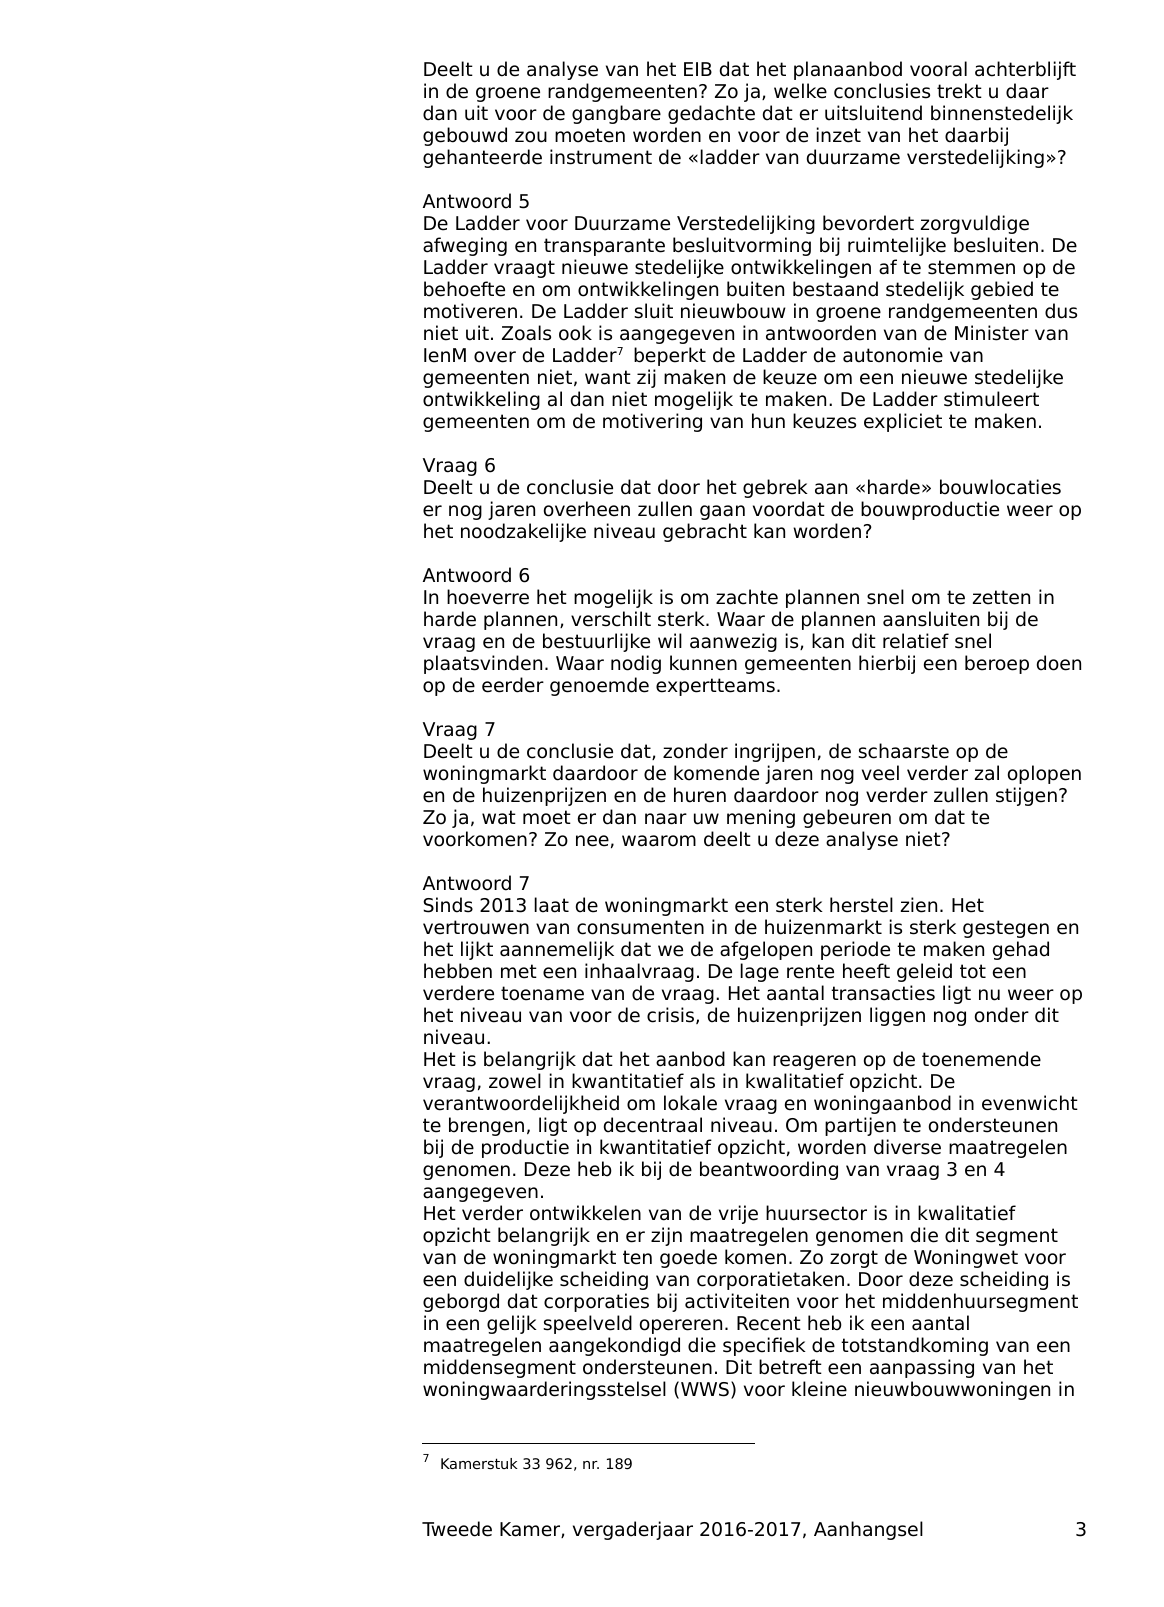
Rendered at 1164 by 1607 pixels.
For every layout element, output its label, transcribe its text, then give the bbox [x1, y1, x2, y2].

text Kamerstuk 33 962, nr. 189 [422, 1452, 1087, 1474]
text In hoeverre het mogelijk is om zachte plannen snel om te zetten in harde plannen, verschilt sterk. Waar de plannen aansluiten bij de vraag en de bestuurlijke wil aanwezig is, kan dit relatief snel plaatsvinden. Waar nodig kunnen gemeenten hierbij een beroep doen op de eerder genoemde expertteams. [422, 587, 1087, 697]
text Antwoord 7 [422, 873, 1087, 895]
text Deelt u de conclusie dat door het gebrek aan «harde» bouwlocaties er nog jaren overheen zullen gaan voordat de bouwproductie weer op het noodzakelijke niveau gebracht kan worden? [422, 477, 1087, 543]
text Het verder ontwikkelen van de vrije huursector is in kwalitatief opzicht belangrijk en er zijn maatregelen genomen die dit segment van de woningmarkt ten goede komen. Zo zorgt de Woningwet voor een duidelijke scheiding van corporatietaken. Door deze scheiding is geborgd dat corporaties bij activiteiten voor het middenhuursegment in een gelijk speelveld opereren. Recent heb ik een aantal maatregelen aangekondigd die specifiek de totstandkoming van een middensegment ondersteunen. Dit betreft een aanpassing van het woningwaarderingsstelsel (WWS) voor kleine nieuwbouwwoningen in [422, 1203, 1087, 1401]
text Deelt u de conclusie dat, zonder ingrijpen, de schaarste op de woningmarkt daardoor de komende jaren nog veel verder zal oplopen en de huizenprijzen en de huren daardoor nog verder zullen stijgen? Zo ja, wat moet er dan naar uw mening gebeuren om dat te voorkomen? Zo nee, waarom deelt u deze analyse niet? [422, 741, 1087, 851]
text Deelt u de analyse van het EIB dat het planaanbod vooral achterblijft in de groene randgemeenten? Zo ja, welke conclusies trekt u daar dan uit voor de gangbare gedachte dat er uitsluitend binnenstedelijk gebouwd zou moeten worden en voor de inzet van het daarbij gehanteerde instrument de «ladder van duurzame verstedelijking»? [422, 59, 1087, 169]
text De Ladder voor Duurzame Verstedelijking bevordert zorgvuldige afweging en transparante besluitvorming bij ruimtelijke besluiten. De Ladder vraagt nieuwe stedelijke ontwikkelingen af te stemmen op de behoefte en om ontwikkelingen buiten bestaand stedelijk gebied te motiveren. De Ladder sluit nieuwbouw in groene randgemeenten dus niet uit. Zoals ook is aangegeven in antwoorden van de Minister van IenM over de Ladder beperkt de Ladder de autonomie van gemeenten niet, want zij maken de keuze om een nieuwe stedelijke ontwikkeling al dan niet mogelijk te maken. De Ladder stimuleert gemeenten om de motivering van hun keuzes expliciet te maken. [422, 213, 1087, 433]
text Antwoord 6 [422, 565, 1087, 587]
text Vraag 6 [422, 455, 1087, 477]
text Vraag 7 [422, 719, 1087, 741]
text Het is belangrijk dat het aanbod kan reageren op de toenemende vraag, zowel in kwantitatief als in kwalitatief opzicht. De verantwoordelijkheid om lokale vraag en woningaanbod in evenwicht te brengen, ligt op decentraal niveau. Om partijen te ondersteunen bij de productie in kwantitatief opzicht, worden diverse maatregelen genomen. Deze heb ik bij de beantwoording van vraag 3 en 4 aangegeven. [422, 1049, 1087, 1203]
text Antwoord 5 [422, 191, 1087, 213]
text Sinds 2013 laat de woningmarkt een sterk herstel zien. Het vertrouwen van consumenten in de huizenmarkt is sterk gestegen en het lijkt aannemelijk dat we de afgelopen periode te maken gehad hebben met een inhaalvraag. De lage rente heeft geleid tot een verdere toename van de vraag. Het aantal transacties ligt nu weer op het niveau van voor de crisis, de huizenprijzen liggen nog onder dit niveau. [422, 895, 1087, 1049]
